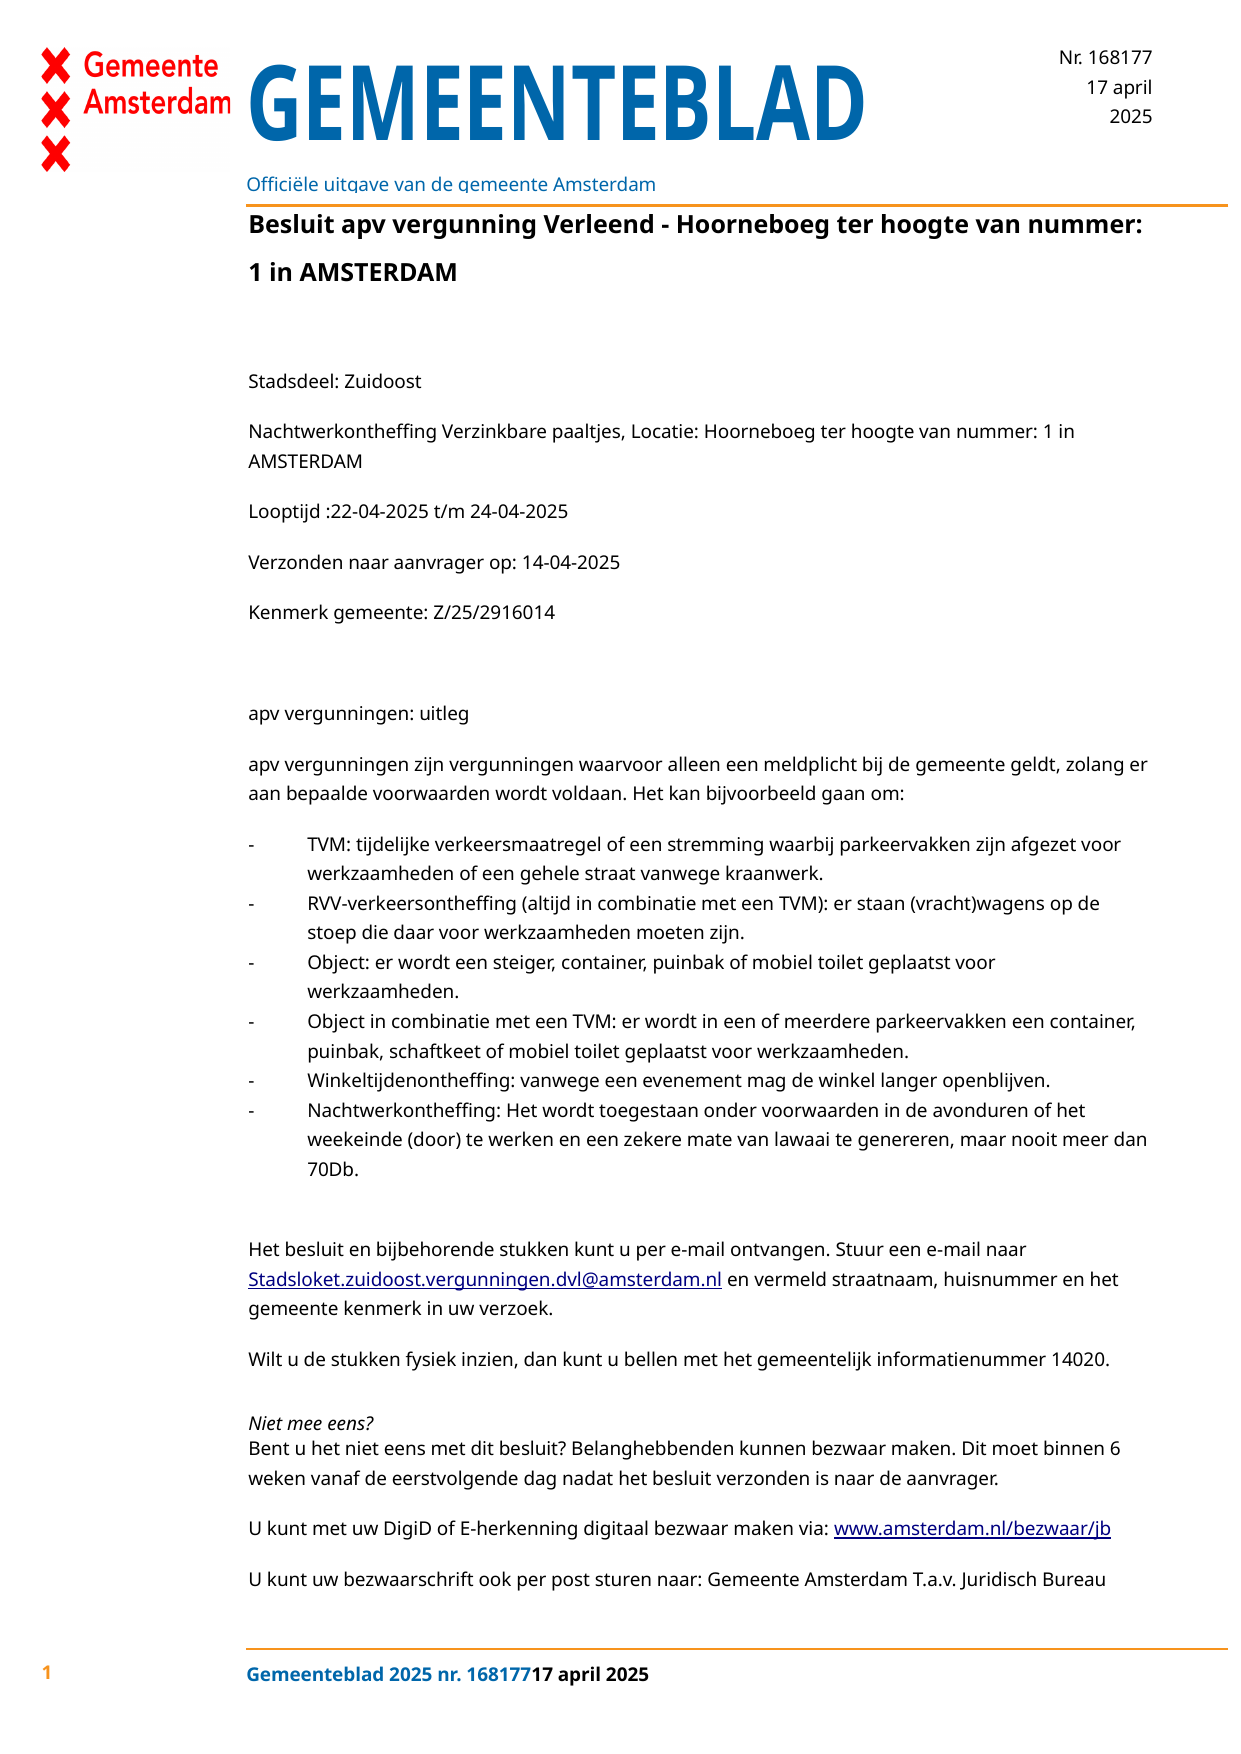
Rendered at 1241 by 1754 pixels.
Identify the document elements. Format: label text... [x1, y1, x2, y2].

text apv vergunningen zijn vergunningen waarvoor alleen een meldplicht bij de gemeente geldt, zolang er aan bepaalde voorwaarden wordt voldaan. Het kan bijvoorbeeld gaan om: [248, 751, 1152, 806]
text Looptijd :22-04-2025 t/m 24-04-2025 [248, 499, 1152, 524]
text U kunt uw bezwaarschrift ook per post sturen naar: Gemeente Amsterdam T.a.v. Juridisch Bureau [248, 1566, 1152, 1592]
text Niet mee eens? [248, 1410, 1152, 1436]
picture [41, 47, 231, 172]
text Het besluit en bijbehorende stukken kunt u per e-mail ontvangen. Stuur een e-mail naar Stadsloket.zuidoost.vergunningen.dvl@amsterdam.nl en vermeld straatnaam, huisnummer en het gemeente kenmerk in uw verzoek. [248, 1236, 1152, 1321]
list Object: er wordt een steiger, container, puinbak of mobiel toilet geplaatst voor werkzaamheden. [248, 949, 1152, 1004]
list Object in combinatie met een TVM: er wordt in een of meerdere parkeervakken een container, puinbak, schaftkeet of mobiel toilet geplaatst voor werkzaamheden. [248, 1008, 1152, 1064]
text U kunt met uw DigiD of E-herkenning digitaal bezwaar maken via: www.amsterdam.nl/bezwaar/jb [248, 1516, 1152, 1541]
list Nachtwerkontheffing: Het wordt toegestaan onder voorwaarden in de avonduren of het weekeinde (door) te werken en een zekere mate van lawaai te genereren, maar nooit meer dan 70Db. [248, 1097, 1152, 1182]
text Bent u het niet eens met dit besluit? Belanghebbenden kunnen bezwaar maken. Dit moet binnen 6 weken vanaf de eerstvolgende dag nadat het besluit verzonden is naar de aanvrager. [248, 1436, 1152, 1491]
text Kenmerk gemeente: Z/25/2916014 [248, 599, 1152, 625]
list Winkeltijdenontheffing: vanwege een evenement mag de winkel langer openblijven. [248, 1067, 1152, 1093]
text Verzonden naar aanvrager op: 14-04-2025 [248, 549, 1152, 575]
text Wilt u de stukken fysiek inzien, dan kunt u bellen met het gemeentelijk informatienummer 14020. [248, 1346, 1152, 1372]
list RVV-verkeersontheffing (altijd in combinatie met een TVM): er staan (vracht)wagens op de stoep die daar voor werkzaamheden moeten zijn. [248, 890, 1152, 945]
text apv vergunningen: uitleg [248, 700, 1152, 726]
text Stadsdeel: Zuidoost [248, 368, 1152, 394]
text Nachtwerkontheffing Verzinkbare paaltjes, Locatie: Hoorneboeg ter hoogte van nummer: 1 in AMSTERDAM [248, 419, 1152, 474]
list TVM: tijdelijke verkeersmaatregel of een stremming waarbij parkeervakken zijn afgezet voor werkzaamheden of een gehele straat vanwege kraanwerk. [248, 831, 1152, 886]
text Besluit apv vergunning Verleend - Hoorneboeg ter hoogte van nummer: 1 in AMSTERDAM [248, 207, 1152, 288]
